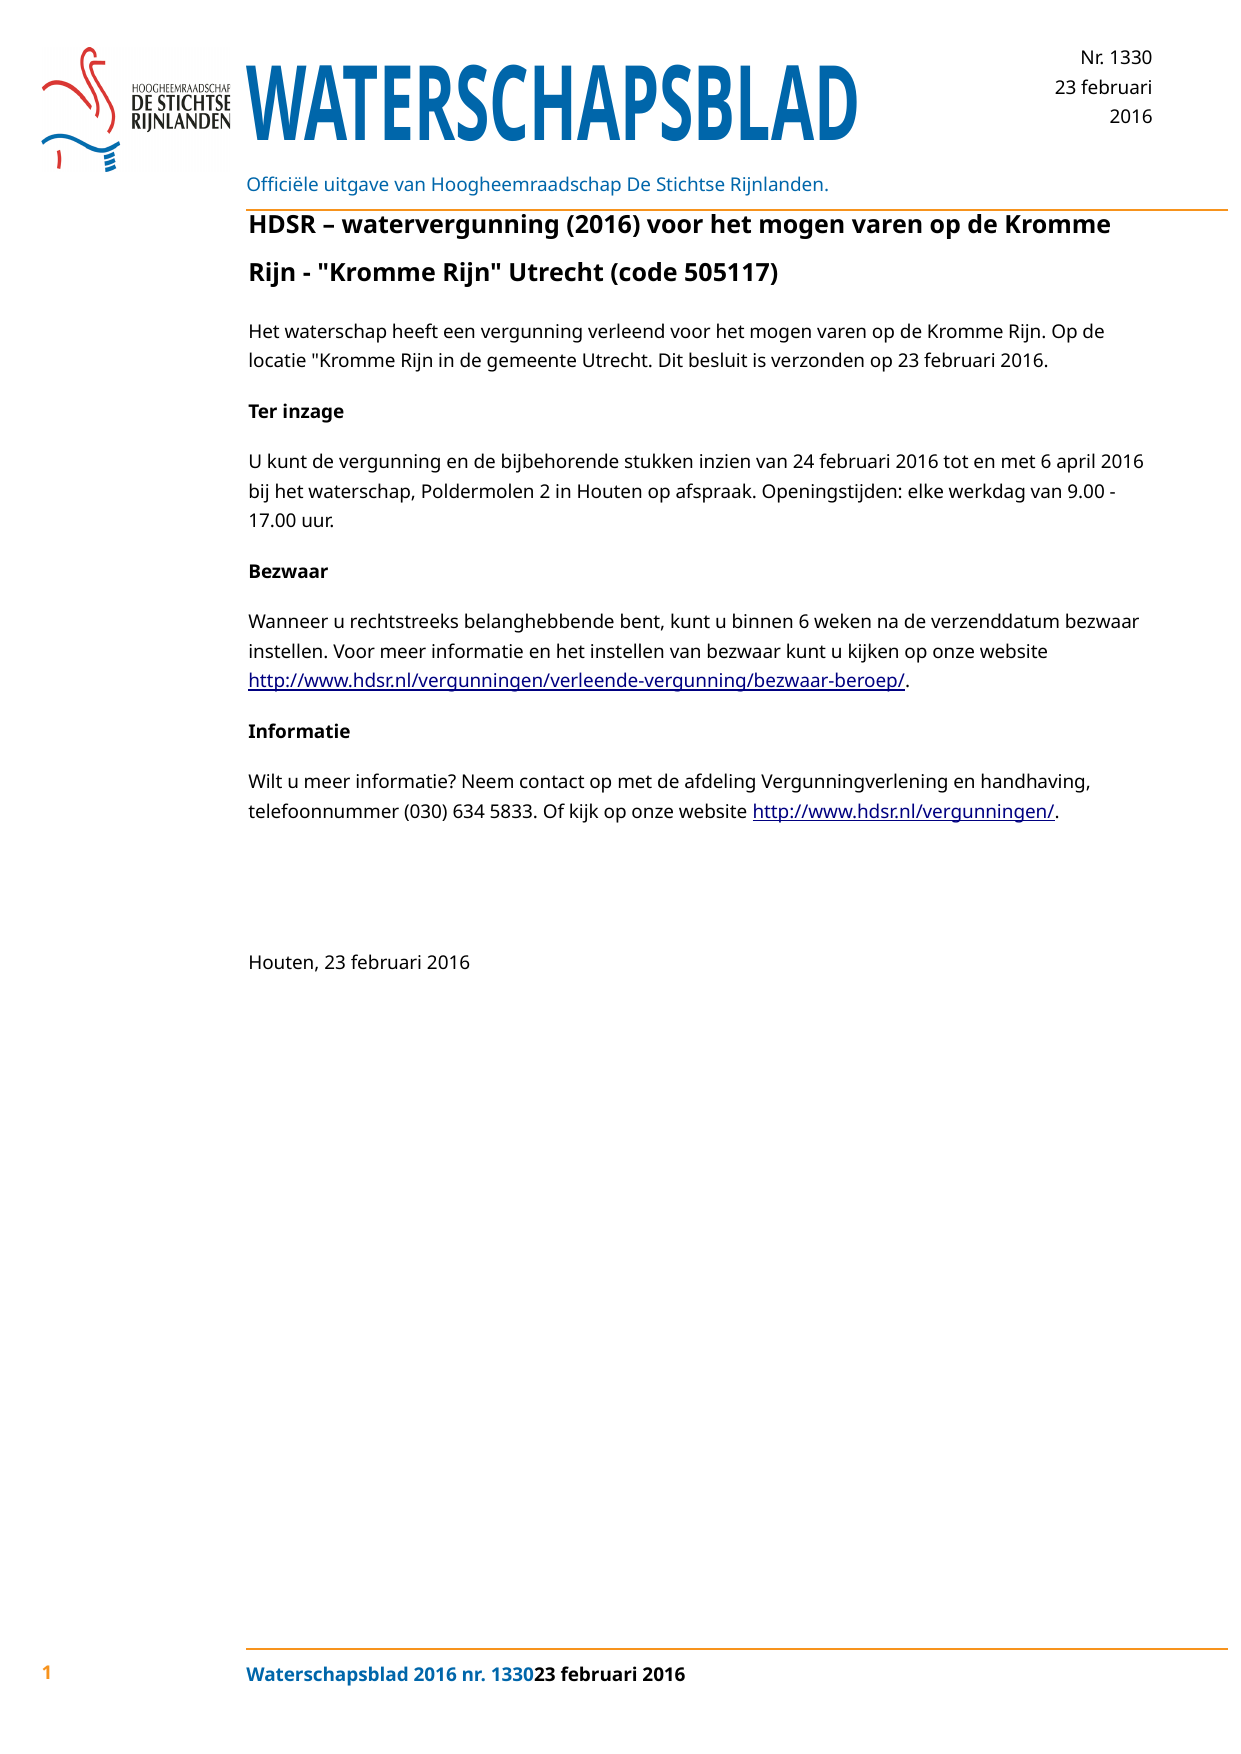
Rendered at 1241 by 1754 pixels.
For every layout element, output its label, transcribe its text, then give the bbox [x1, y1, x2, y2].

text Het waterschap heeft een vergunning verleend voor het mogen varen op de Kromme Rijn. Op de locatie "Kromme Rijn in de gemeente Utrecht. Dit besluit is verzonden op 23 februari 2016. [248, 318, 1152, 373]
text Ter inzage [248, 398, 1152, 424]
text Bezwaar [248, 558, 1152, 584]
text HDSR – watervergunning (2016) voor het mogen varen op de Kromme Rijn - "Kromme Rijn" Utrecht (code 505117) [248, 211, 1152, 288]
text Houten, 23 februari 2016 [248, 949, 1152, 975]
text Wilt u meer informatie? Neem contact op met de afdeling Vergunningverlening en handhaving, telefoonnummer (030) 634 5833. Of kijk op onze website http://www.hdsr.nl/vergunningen/. [248, 768, 1152, 824]
text U kunt de vergunning en de bijbehorende stukken inzien van 24 februari 2016 tot en met 6 april 2016 bij het waterschap, Poldermolen 2 in Houten op afspraak. Openingstijden: elke werkdag van 9.00 - 17.00 uur. [248, 448, 1152, 533]
text Informatie [248, 718, 1152, 744]
text Wanneer u rechtstreeks belanghebbende bent, kunt u binnen 6 weken na de verzenddatum bezwaar instellen. Voor meer informatie en het instellen van bezwaar kunt u kijken op onze website http://www.hdsr.nl/vergunningen/verleende-vergunning/bezwaar-beroep/. [248, 608, 1152, 693]
picture [41, 47, 231, 172]
